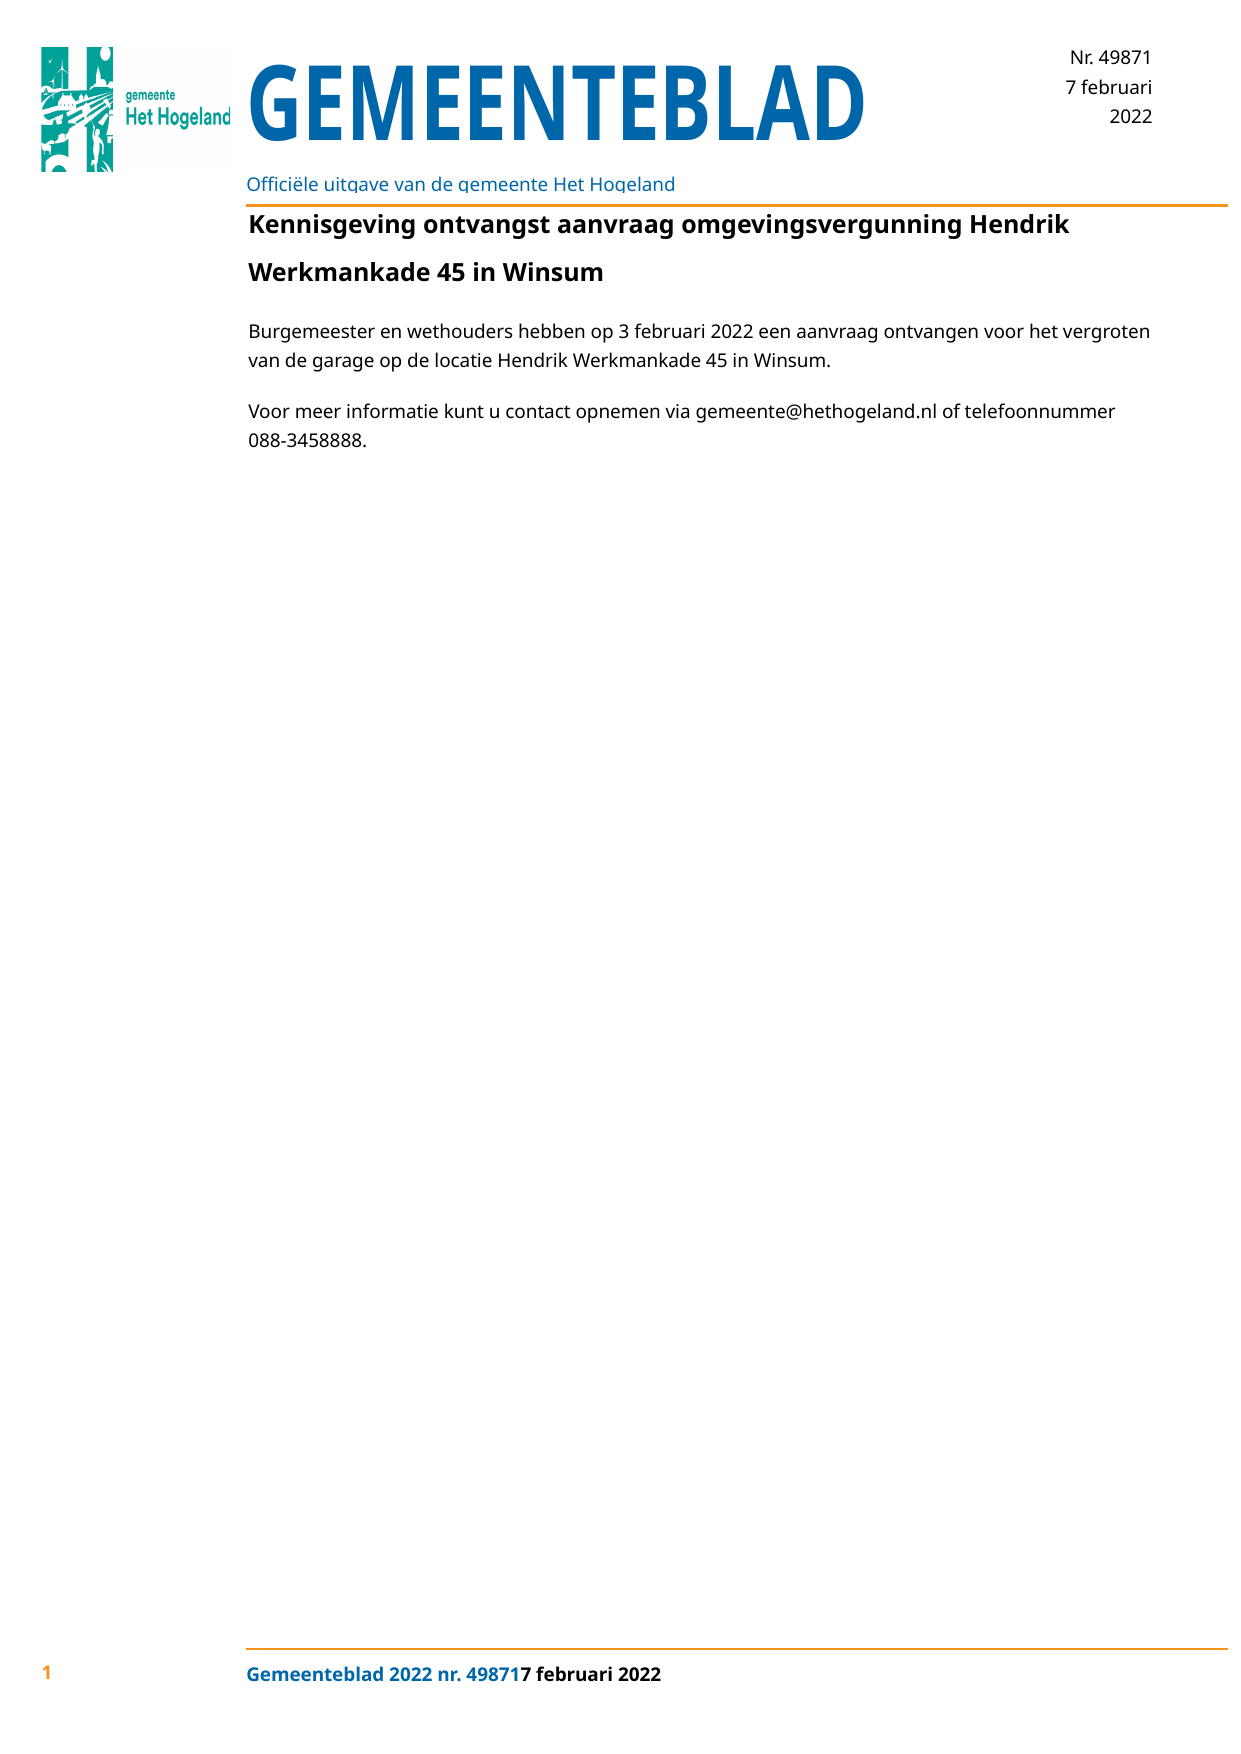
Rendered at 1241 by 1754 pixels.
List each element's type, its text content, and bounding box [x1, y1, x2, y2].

text Kennisgeving ontvangst aanvraag omgevingsvergunning Hendrik Werkmankade 45 in Winsum [248, 207, 1152, 288]
text Burgemeester en wethouders hebben op 3 februari 2022 een aanvraag ontvangen voor het vergroten van de garage op de locatie Hendrik Werkmankade 45 in Winsum. [248, 318, 1152, 373]
text Voor meer informatie kunt u contact opnemen via gemeente@hethogeland.nl of telefoonnummer 088-3458888. [248, 398, 1152, 453]
picture [41, 47, 231, 172]
